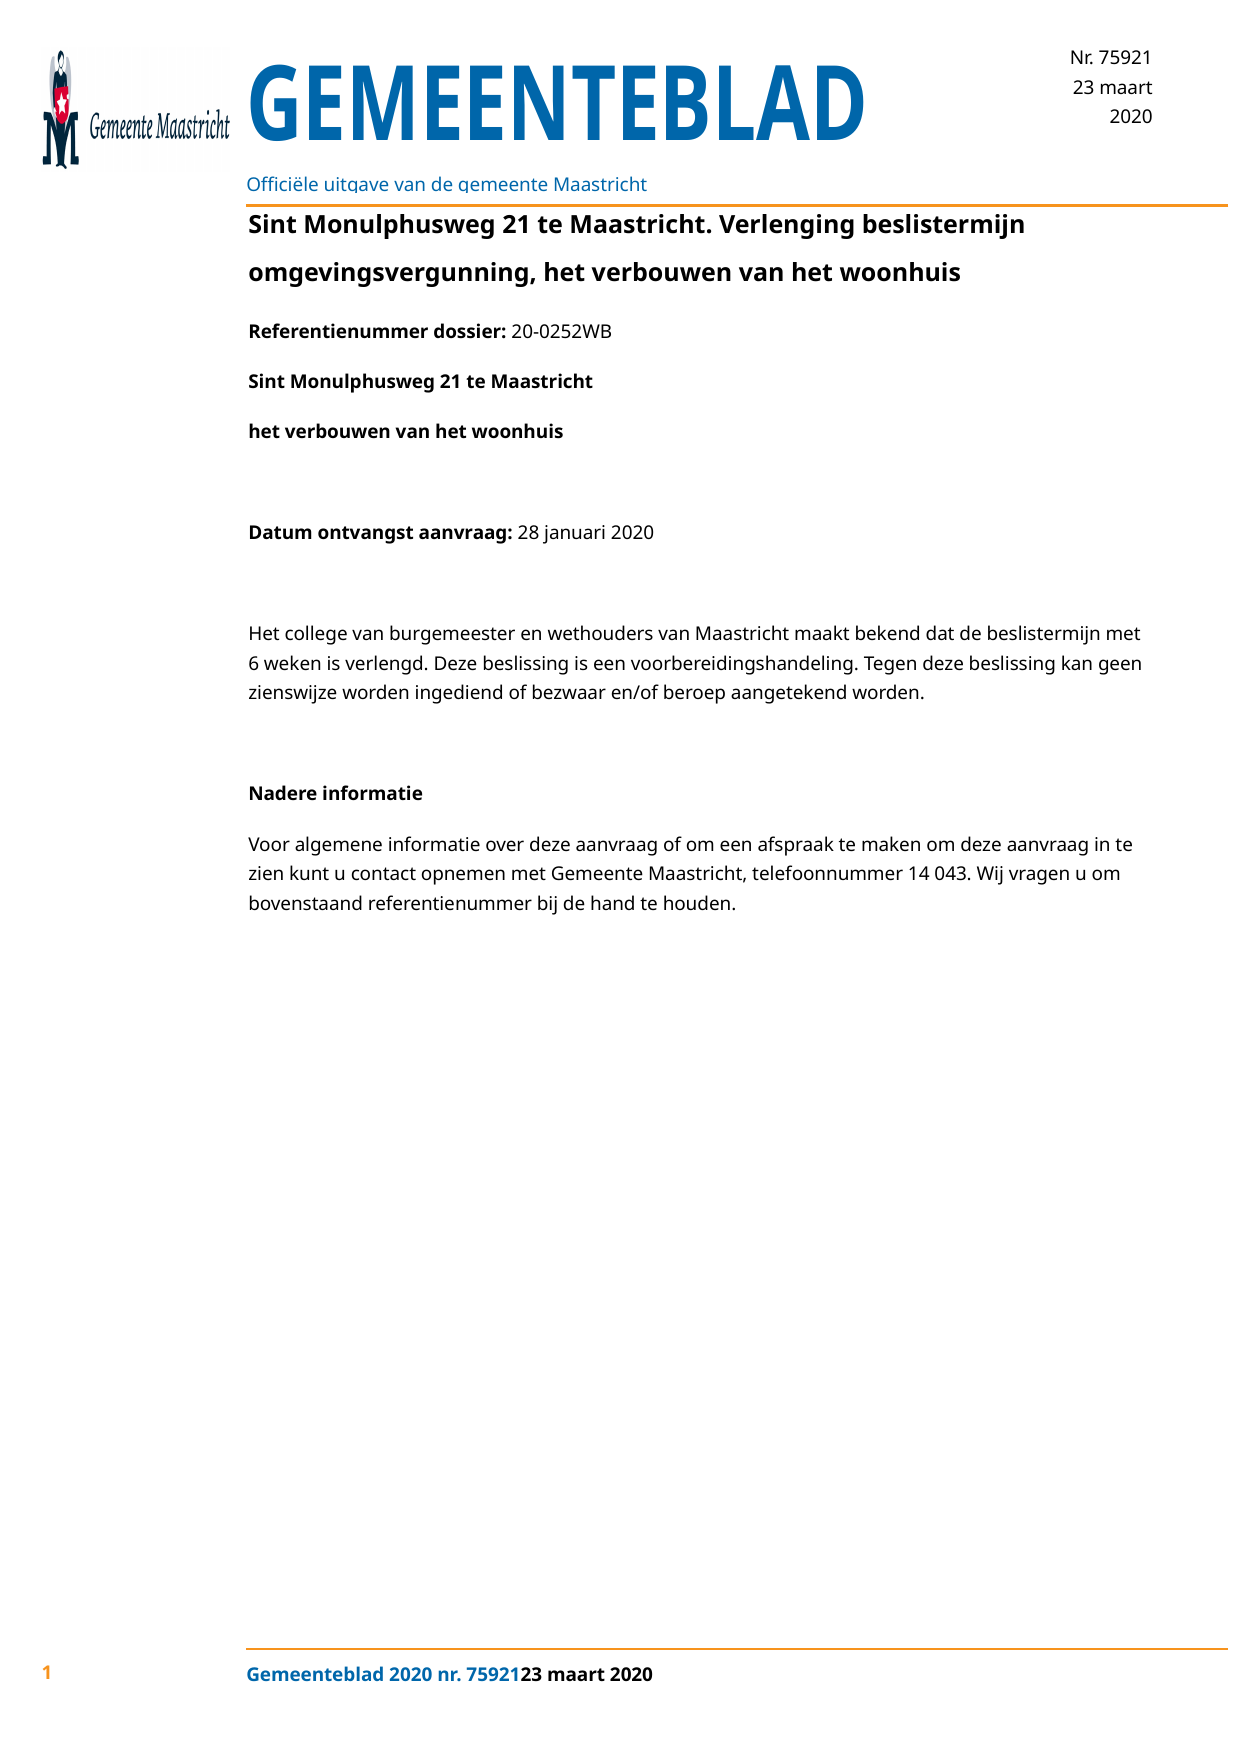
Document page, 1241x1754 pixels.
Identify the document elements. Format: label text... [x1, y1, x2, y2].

text het verbouwen van het woonhuis [248, 419, 1152, 444]
text Sint Monulphusweg 21 te Maastricht [248, 368, 1152, 394]
text Het college van burgemeester en wethouders van Maastricht maakt bekend dat de beslistermijn met 6 weken is verlengd. Deze beslissing is een voorbereidingshandeling. Tegen deze beslissing kan geen zienswijze worden ingediend of bezwaar en/of beroep aangetekend worden. [248, 620, 1152, 705]
text Sint Monulphusweg 21 te Maastricht. Verlenging beslistermijn omgevingsvergunning, het verbouwen van het woonhuis [248, 207, 1152, 288]
text Voor algemene informatie over deze aanvraag of om een afspraak te maken om deze aanvraag in te zien kunt u contact opnemen met Gemeente Maastricht, telefoonnummer 14 043. Wij vragen u om bovenstaand referentienummer bij de hand te houden. [248, 831, 1152, 916]
text Nadere informatie [248, 780, 1152, 806]
text Referentienummer dossier: 20-0252WB [248, 318, 1152, 344]
picture [41, 47, 231, 172]
text Datum ontvangst aanvraag: 28 januari 2020 [248, 519, 1152, 545]
